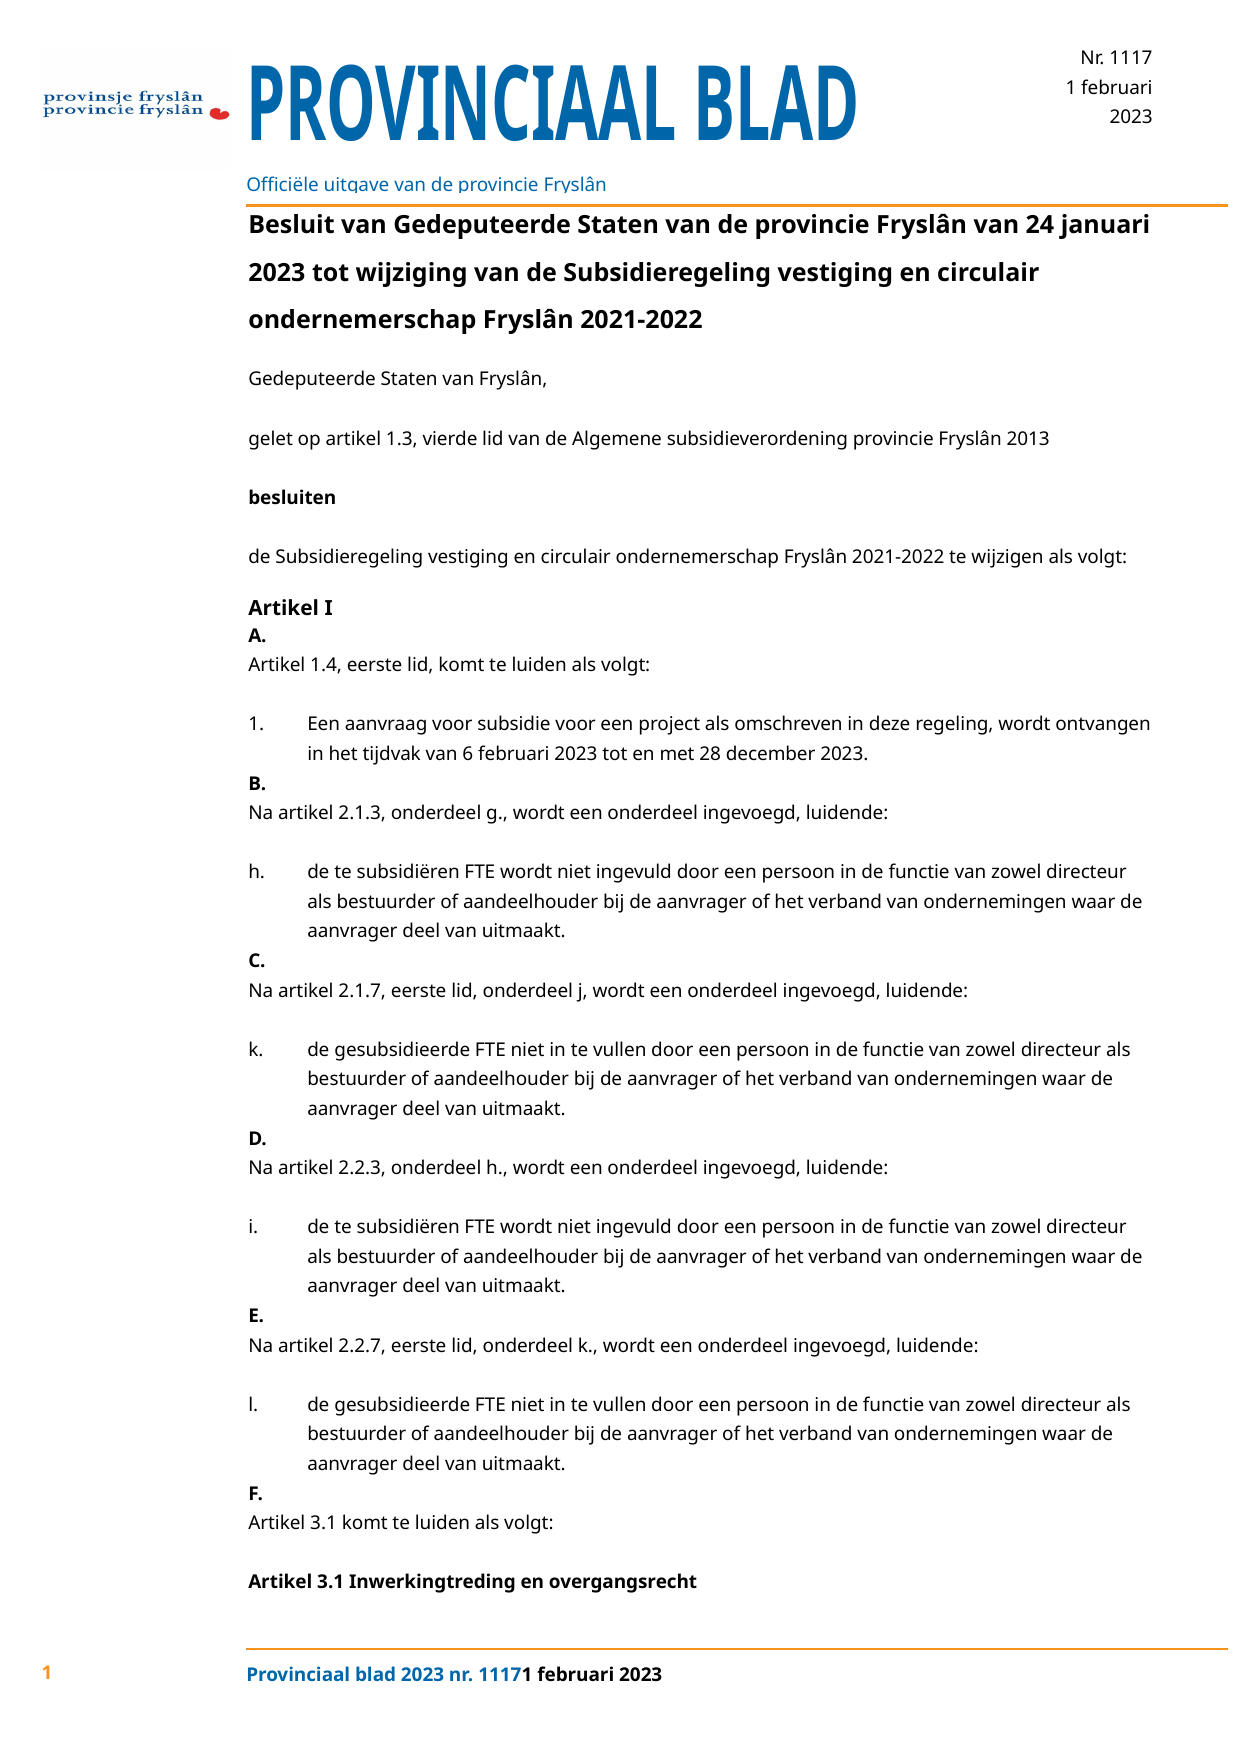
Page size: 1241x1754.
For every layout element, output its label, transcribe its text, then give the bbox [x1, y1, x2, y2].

text Artikel 3.1 komt te luiden als volgt: [248, 1509, 1152, 1535]
text D. [248, 1125, 1152, 1151]
text C. [248, 947, 1152, 973]
text B. [248, 770, 1152, 796]
list de gesubsidieerde FTE niet in te vullen door een persoon in de functie van zowel directeur als bestuurder of aandeelhouder bij de aanvrager of het verband van ondernemingen waar de aanvrager deel van uitmaakt. [248, 1036, 1152, 1121]
text A. [248, 622, 1152, 648]
text Gedeputeerde Staten van Fryslân, [248, 366, 1152, 391]
text Na artikel 2.1.7, eerste lid, onderdeel j, wordt een onderdeel ingevoegd, luidende: [248, 977, 1152, 1003]
text besluiten [248, 484, 1152, 509]
text Artikel 1.4, eerste lid, komt te luiden als volgt: [248, 651, 1152, 677]
text de Subsidieregeling vestiging en circulair ondernemerschap Fryslân 2021-2022 te wijzigen als volgt: [248, 543, 1152, 569]
list Een aanvraag voor subsidie voor een project als omschreven in deze regeling, wordt ontvangen in het tijdvak van 6 februari 2023 tot en met 28 december 2023. [248, 711, 1152, 766]
text Artikel 3.1 Inwerkingtreding en overgangsrecht [248, 1568, 1152, 1594]
text Artikel I [248, 593, 1152, 622]
text Besluit van Gedeputeerde Staten van de provincie Fryslân van 24 januari 2023 tot wijziging van de Subsidieregeling vestiging en circulair ondernemerschap Fryslân 2021-2022 [248, 207, 1152, 336]
text Na artikel 2.2.3, onderdeel h., wordt een onderdeel ingevoegd, luidende: [248, 1154, 1152, 1180]
list de gesubsidieerde FTE niet in te vullen door een persoon in de functie van zowel directeur als bestuurder of aandeelhouder bij de aanvrager of het verband van ondernemingen waar de aanvrager deel van uitmaakt. [248, 1391, 1152, 1476]
list de te subsidiëren FTE wordt niet ingevuld door een persoon in de functie van zowel directeur als bestuurder of aandeelhouder bij de aanvrager of het verband van ondernemingen waar de aanvrager deel van uitmaakt. [248, 858, 1152, 943]
text gelet op artikel 1.3, vierde lid van de Algemene subsidieverordening provincie Fryslân 2013 [248, 425, 1152, 450]
list de te subsidiëren FTE wordt niet ingevuld door een persoon in de functie van zowel directeur als bestuurder of aandeelhouder bij de aanvrager of het verband van ondernemingen waar de aanvrager deel van uitmaakt. [248, 1213, 1152, 1298]
text Na artikel 2.2.7, eerste lid, onderdeel k., wordt een onderdeel ingevoegd, luidende: [248, 1332, 1152, 1358]
text E. [248, 1302, 1152, 1328]
text F. [248, 1480, 1152, 1506]
text Na artikel 2.1.3, onderdeel g., wordt een onderdeel ingevoegd, luidende: [248, 799, 1152, 825]
picture [41, 47, 231, 172]
